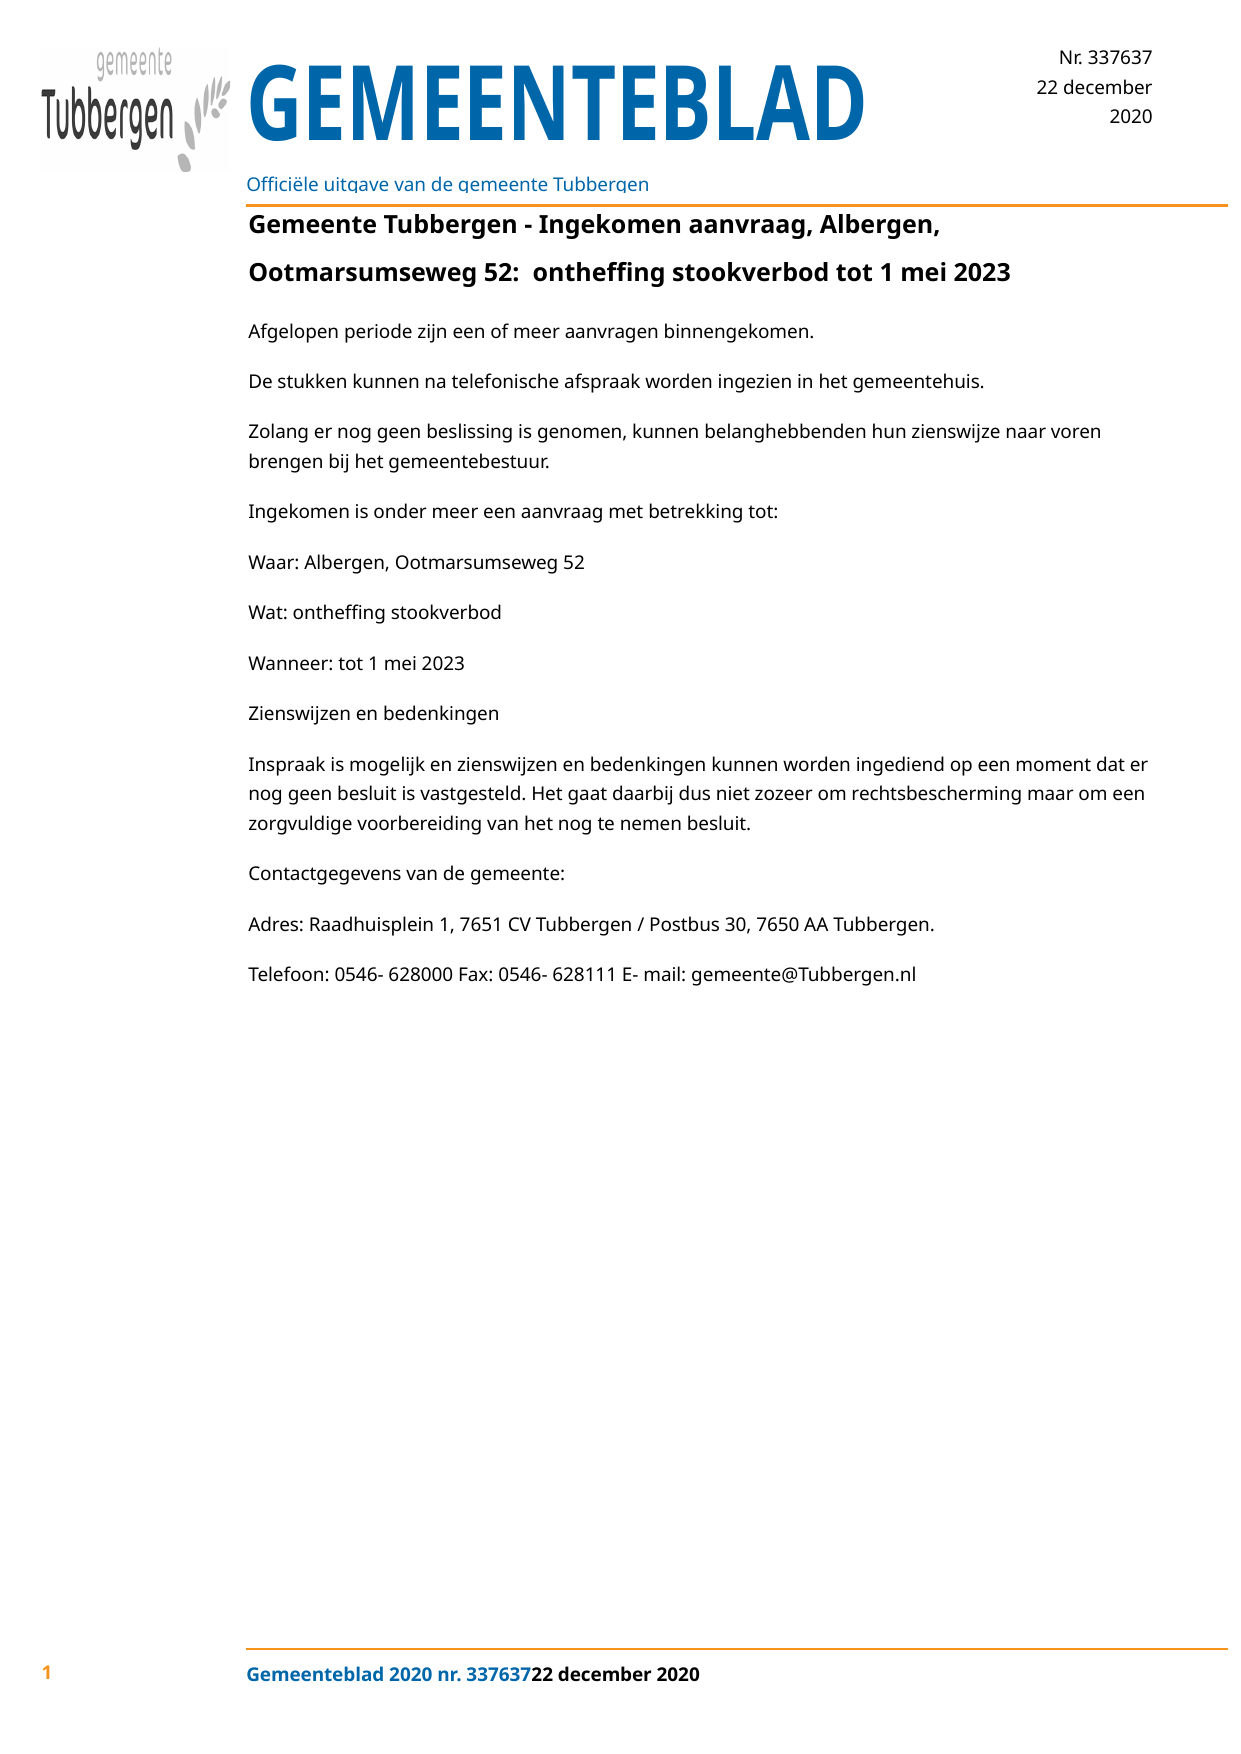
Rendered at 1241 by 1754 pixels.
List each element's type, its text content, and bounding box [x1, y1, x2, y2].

text Gemeente Tubbergen - Ingekomen aanvraag, Albergen, Ootmarsumseweg 52: ontheffing stookverbod tot 1 mei 2023 [248, 207, 1152, 288]
text Contactgegevens van de gemeente: [248, 860, 1152, 886]
text Waar: Albergen, Ootmarsumseweg 52 [248, 549, 1152, 575]
text Afgelopen periode zijn een of meer aanvragen binnengekomen. [248, 318, 1152, 344]
text De stukken kunnen na telefonische afspraak worden ingezien in het gemeentehuis. [248, 368, 1152, 394]
text Ingekomen is onder meer een aanvraag met betrekking tot: [248, 499, 1152, 524]
text Zolang er nog geen beslissing is genomen, kunnen belanghebbenden hun zienswijze naar voren brengen bij het gemeentebestuur. [248, 419, 1152, 474]
text Wanneer: tot 1 mei 2023 [248, 650, 1152, 676]
text Inspraak is mogelijk en zienswijzen en bedenkingen kunnen worden ingediend op een moment dat er nog geen besluit is vastgesteld. Het gaat daarbij dus niet zozeer om rechtsbescherming maar om een zorgvuldige voorbereiding van het nog te nemen besluit. [248, 751, 1152, 836]
picture [41, 47, 231, 172]
text Telefoon: 0546- 628000 Fax: 0546- 628111 E- mail: gemeente@Tubbergen.nl [248, 961, 1152, 987]
text Zienswijzen en bedenkingen [248, 700, 1152, 726]
text Adres: Raadhuisplein 1, 7651 CV Tubbergen / Postbus 30, 7650 AA Tubbergen. [248, 911, 1152, 937]
text Wat: ontheffing stookverbod [248, 599, 1152, 625]
